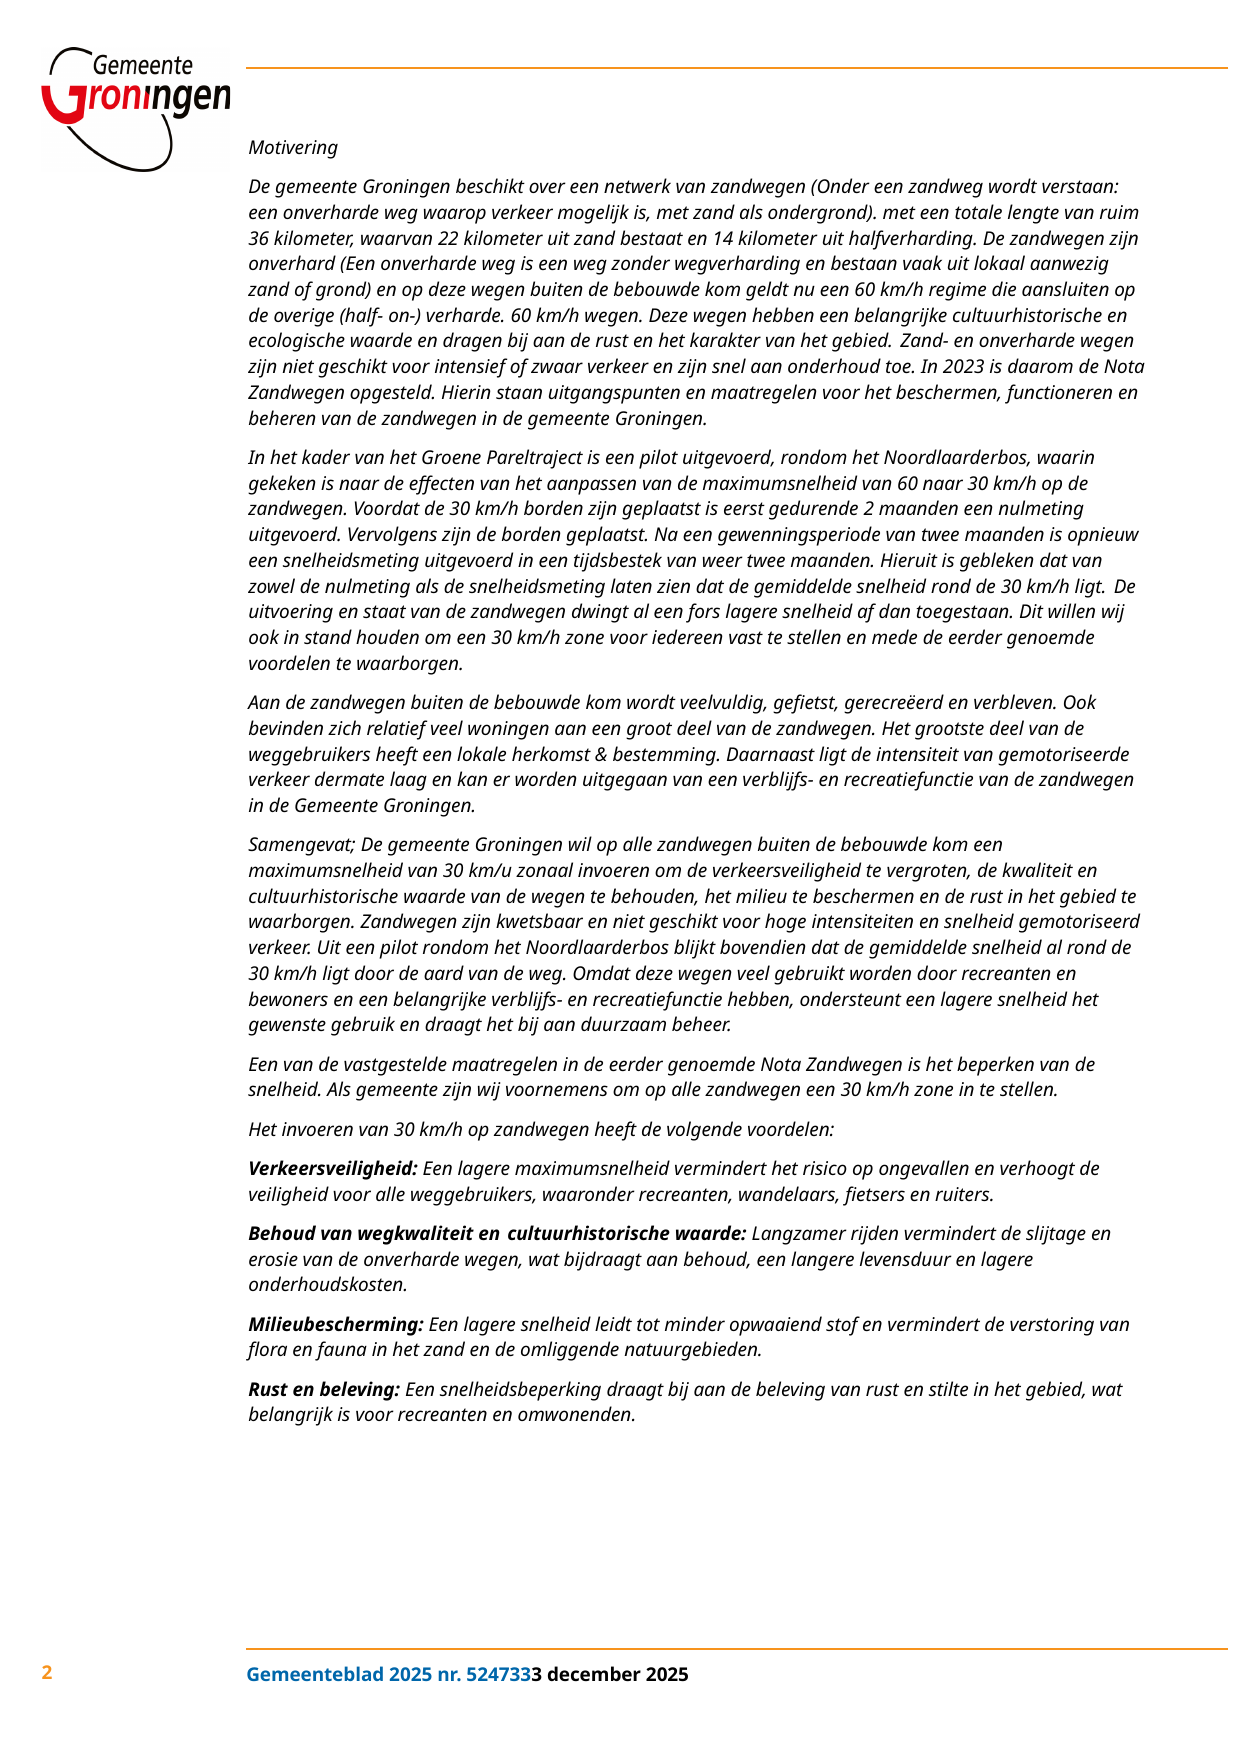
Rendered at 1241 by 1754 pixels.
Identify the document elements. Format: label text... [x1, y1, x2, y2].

text Het invoeren van 30 km/h op zandwegen heeft de volgende voordelen: [248, 1116, 1152, 1142]
text Milieubescherming: Een lagere snelheid leidt tot minder opwaaiend stof en vermindert de verstoring van flora en fauna in het zand en de omliggende natuurgebieden. [248, 1311, 1152, 1362]
text Een van de vastgestelde maatregelen in de eerder genoemde Nota Zandwegen is het beperken van de snelheid. Als gemeente zijn wij voornemens om op alle zandwegen een 30 km/h zone in te stellen. [248, 1051, 1152, 1102]
text Samengevat; De gemeente Groningen wil op alle zandwegen buiten de bebouwde kom een maximumsnelheid van 30 km/u zonaal invoeren om de verkeersveiligheid te vergroten, de kwaliteit en cultuurhistorische waarde van de wegen te behouden, het milieu te beschermen en de rust in het gebied te waarborgen. Zandwegen zijn kwetsbaar en niet geschikt voor hoge intensiteiten en snelheid gemotoriseerd verkeer. Uit een pilot rondom het Noordlaarderbos blijkt bovendien dat de gemiddelde snelheid al rond de 30 km/h ligt door de aard van de weg. Omdat deze wegen veel gebruikt worden door recreanten en bewoners en een belangrijke verblijfs- en recreatiefunctie hebben, ondersteunt een lagere snelheid het gewenste gebruik en draagt het bij aan duurzaam beheer. [248, 831, 1152, 1037]
text Verkeersveiligheid: Een lagere maximumsnelheid vermindert het risico op ongevallen en verhoogt de veiligheid voor alle weggebruikers, waaronder recreanten, wandelaars, fietsers en ruiters. [248, 1155, 1152, 1207]
text Motivering [248, 134, 1152, 160]
text De gemeente Groningen beschikt over een netwerk van zandwegen (Onder een zandweg wordt verstaan: een onverharde weg waarop verkeer mogelijk is, met zand als ondergrond). met een totale lengte van ruim 36 kilometer, waarvan 22 kilometer uit zand bestaat en 14 kilometer uit halfverharding. De zandwegen zijn onverhard (Een onverharde weg is een weg zonder wegverharding en bestaan vaak uit lokaal aanwezig zand of grond) en op deze wegen buiten de bebouwde kom geldt nu een 60 km/h regime die aansluiten op de overige (half- on-) verharde. 60 km/h wegen. Deze wegen hebben een belangrijke cultuurhistorische en ecologische waarde en dragen bij aan de rust en het karakter van het gebied. Zand- en onverharde wegen zijn niet geschikt voor intensief of zwaar verkeer en zijn snel aan onderhoud toe. In 2023 is daarom de Nota Zandwegen opgesteld. Hierin staan uitgangspunten en maatregelen voor het beschermen, functioneren en beheren van de zandwegen in de gemeente Groningen. [248, 173, 1152, 431]
text In het kader van het Groene Pareltraject is een pilot uitgevoerd, rondom het Noordlaarderbos, waarin gekeken is naar de effecten van het aanpassen van de maximumsnelheid van 60 naar 30 km/h op de zandwegen. Voordat de 30 km/h borden zijn geplaatst is eerst gedurende 2 maanden een nulmeting uitgevoerd. Vervolgens zijn de borden geplaatst. Na een gewenningsperiode van twee maanden is opnieuw een snelheidsmeting uitgevoerd in een tijdsbestek van weer twee maanden. Hieruit is gebleken dat van zowel de nulmeting als de snelheidsmeting laten zien dat de gemiddelde snelheid rond de 30 km/h ligt. De uitvoering en staat van de zandwegen dwingt al een fors lagere snelheid af dan toegestaan. Dit willen wij ook in stand houden om een 30 km/h zone voor iedereen vast te stellen en mede de eerder genoemde voordelen te waarborgen. [248, 444, 1152, 676]
text Rust en beleving: Een snelheidsbeperking draagt bij aan de beleving van rust en stilte in het gebied, wat belangrijk is voor recreanten en omwonenden. [248, 1376, 1152, 1427]
picture [41, 47, 231, 172]
text Aan de zandwegen buiten de bebouwde kom wordt veelvuldig, gefietst, gerecreëerd en verbleven. Ook bevinden zich relatief veel woningen aan een groot deel van de zandwegen. Het grootste deel van de weggebruikers heeft een lokale herkomst & bestemming. Daarnaast ligt de intensiteit van gemotoriseerde verkeer dermate laag en kan er worden uitgegaan van een verblijfs- en recreatiefunctie van de zandwegen in de Gemeente Groningen. [248, 689, 1152, 818]
text Behoud van wegkwaliteit en cultuurhistorische waarde: Langzamer rijden vermindert de slijtage en erosie van de onverharde wegen, wat bijdraagt aan behoud, een langere levensduur en lagere onderhoudskosten. [248, 1220, 1152, 1297]
